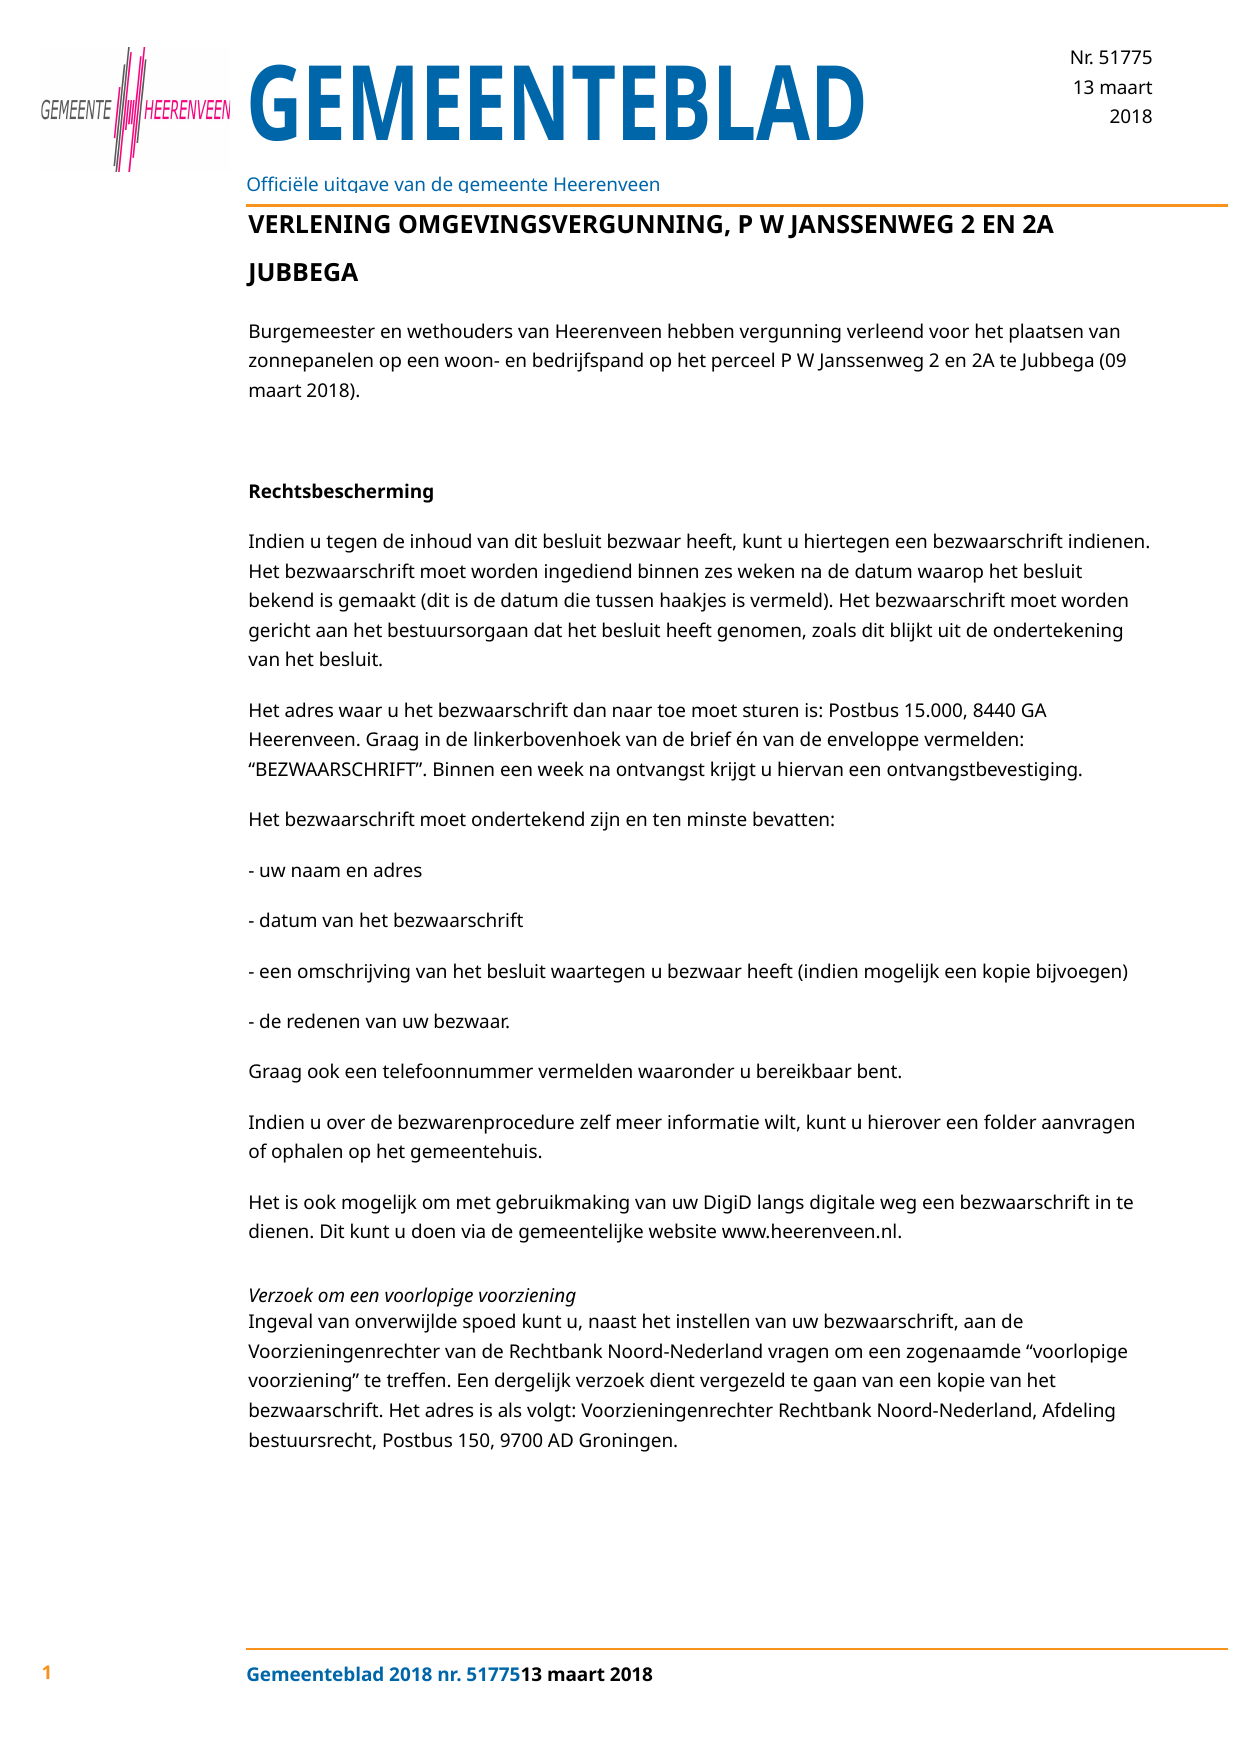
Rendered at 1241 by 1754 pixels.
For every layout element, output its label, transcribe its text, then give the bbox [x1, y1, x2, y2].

text Rechtsbescherming [248, 478, 1152, 504]
text Indien u over de bezwarenprocedure zelf meer informatie wilt, kunt u hierover een folder aanvragen of ophalen op het gemeentehuis. [248, 1109, 1152, 1164]
picture [41, 47, 231, 172]
text Burgemeester en wethouders van Heerenveen hebben vergunning verleend voor het plaatsen van zonnepanelen op een woon- en bedrijfspand op het perceel P W Janssenweg 2 en 2A te Jubbega (09 maart 2018). [248, 318, 1152, 403]
text Ingeval van onverwijlde spoed kunt u, naast het instellen van uw bezwaarschrift, aan de Voorzieningenrechter van de Rechtbank Noord-Nederland vragen om een zogenaamde “voorlopige voorziening” te treffen. Een dergelijk verzoek dient vergezeld te gaan van een kopie van het bezwaarschrift. Het adres is als volgt: Voorzieningenrechter Rechtbank Noord-Nederland, Afdeling bestuursrecht, Postbus 150, 9700 AD Groningen. [248, 1308, 1152, 1452]
text Het bezwaarschrift moet ondertekend zijn en ten minste bevatten: [248, 807, 1152, 832]
text Het adres waar u het bezwaarschrift dan naar toe moet sturen is: Postbus 15.000, 8440 GA Heerenveen. Graag in de linkerbovenhoek van de brief én van de enveloppe vermelden: “BEZWAARSCHRIFT”. Binnen een week na ontvangst krijgt u hiervan een ontvangstbevestiging. [248, 697, 1152, 782]
text - een omschrijving van het besluit waartegen u bezwaar heeft (indien mogelijk een kopie bijvoegen) [248, 958, 1152, 984]
text - uw naam en adres [248, 857, 1152, 883]
text Indien u tegen de inhoud van dit besluit bezwaar heeft, kunt u hiertegen een bezwaarschrift indienen. Het bezwaarschrift moet worden ingediend binnen zes weken na de datum waarop het besluit bekend is gemaakt (dit is de datum die tussen haakjes is vermeld). Het bezwaarschrift moet worden gericht aan het bestuursorgaan dat het besluit heeft genomen, zoals dit blijkt uit de ondertekening van het besluit. [248, 528, 1152, 672]
text Graag ook een telefoonnummer vermelden waaronder u bereikbaar bent. [248, 1059, 1152, 1084]
text - de redenen van uw bezwaar. [248, 1008, 1152, 1034]
text Het is ook mogelijk om met gebruikmaking van uw DigiD langs digitale weg een bezwaarschrift in te dienen. Dit kunt u doen via de gemeentelijke website www.heerenveen.nl. [248, 1189, 1152, 1244]
text - datum van het bezwaarschrift [248, 907, 1152, 933]
text Verzoek om een voorlopige voorziening [248, 1283, 1152, 1308]
text VERLENING OMGEVINGSVERGUNNING, P W JANSSENWEG 2 EN 2A JUBBEGA [248, 207, 1152, 288]
